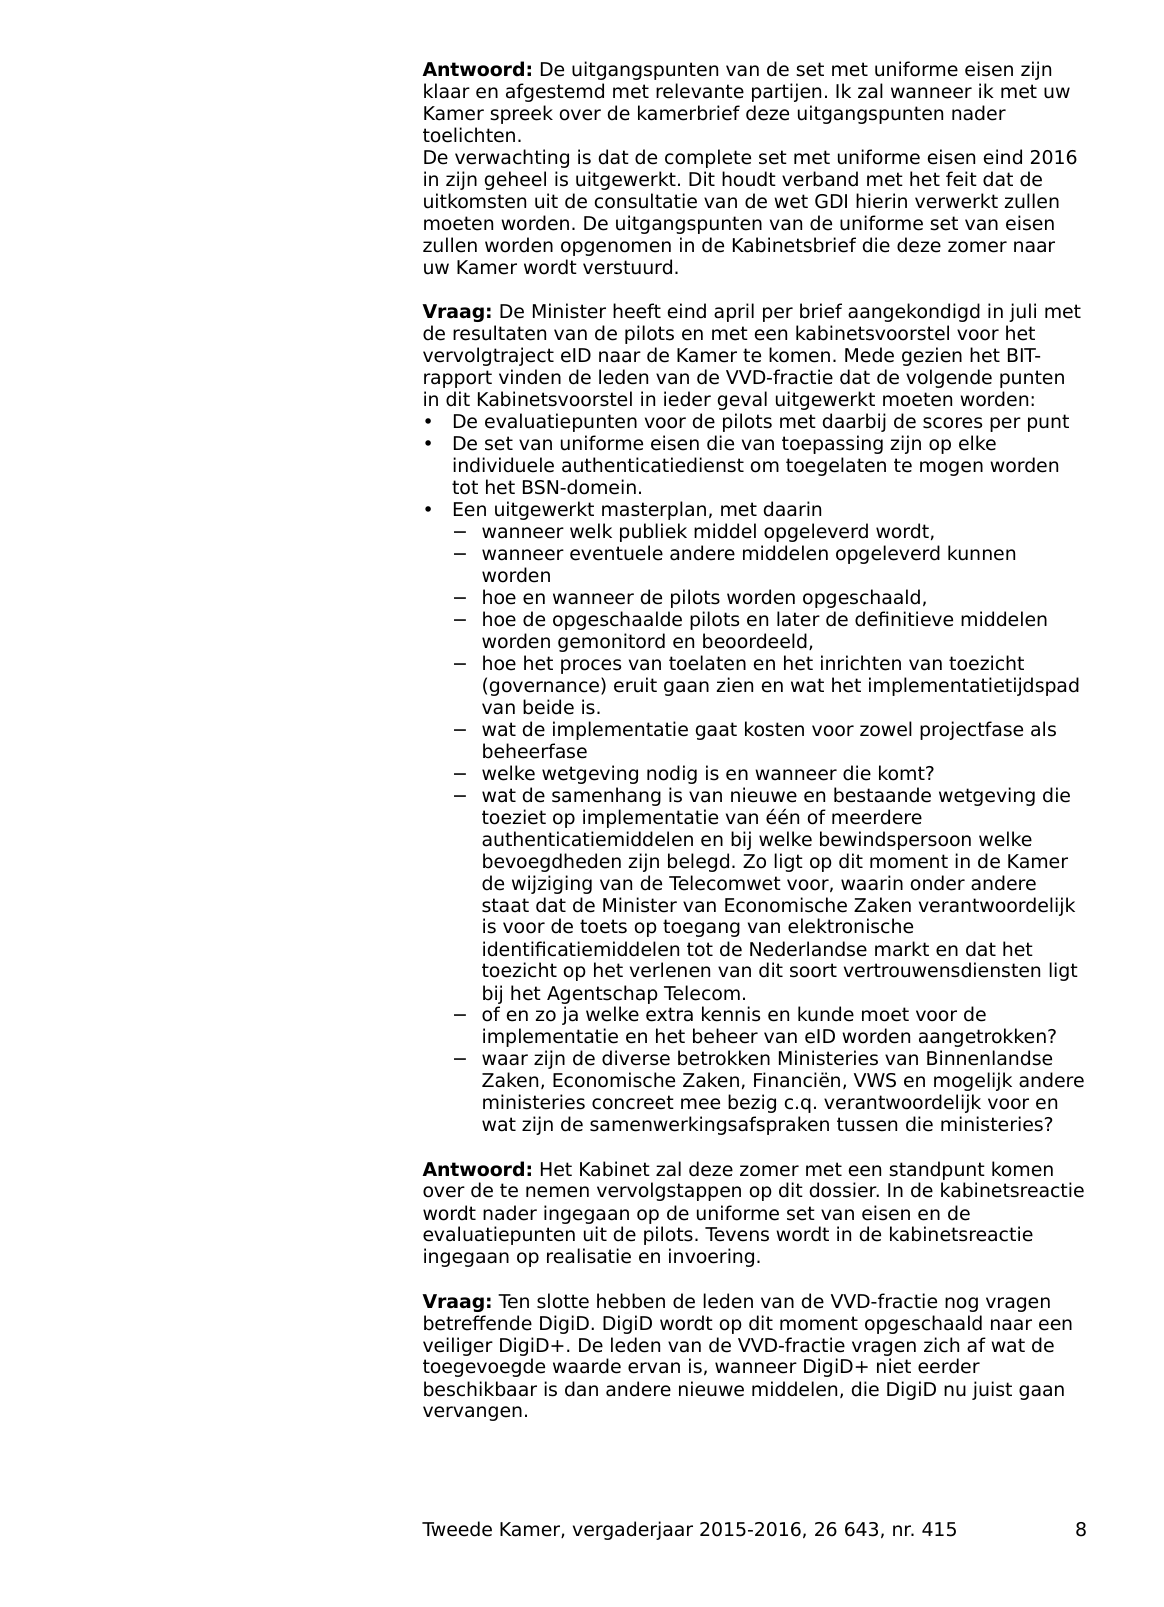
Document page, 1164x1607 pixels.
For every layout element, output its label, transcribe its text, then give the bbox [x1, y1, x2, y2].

text Antwoord: Het Kabinet zal deze zomer met een standpunt komen over de te nemen vervolgstappen op dit dossier. In de kabinetsreactie wordt nader ingegaan op de uniforme set van eisen en de evaluatiepunten uit de pilots. Tevens wordt in de kabinetsreactie ingegaan op realisatie en invoering. [422, 1158, 1087, 1268]
text • De evaluatiepunten voor de pilots met daarbij de scores per punt [422, 411, 1087, 433]
text − hoe de opgeschaalde pilots en later de definitieve middelen worden gemonitord en beoordeeld, [452, 609, 1087, 653]
text De verwachting is dat de complete set met uniforme eisen eind 2016 in zijn geheel is uitgewerkt. Dit houdt verband met het feit dat de uitkomsten uit de consultatie van de wet GDI hierin verwerkt zullen moeten worden. De uitgangspunten van de uniforme set van eisen zullen worden opgenomen in de Kabinetsbrief die deze zomer naar uw Kamer wordt verstuurd. [422, 147, 1087, 279]
text − wat de samenhang is van nieuwe en bestaande wetgeving die toeziet op implementatie van één of meerdere authenticatiemiddelen en bij welke bewindspersoon welke bevoegdheden zijn belegd. Zo ligt op dit moment in de Kamer de wijziging van de Telecomwet voor, waarin onder andere staat dat de Minister van Economische Zaken verantwoordelijk is voor de toets op toegang van elektronische identificatiemiddelen tot de Nederlandse markt en dat het toezicht op het verlenen van dit soort vertrouwensdiensten ligt bij het Agentschap Telecom. [452, 784, 1087, 1004]
text − wat de implementatie gaat kosten voor zowel projectfase als beheerfase [452, 719, 1087, 763]
text − wanneer eventuele andere middelen opgeleverd kunnen worden [452, 543, 1087, 587]
text − welke wetgeving nodig is en wanneer die komt? [452, 763, 1087, 784]
text − of en zo ja welke extra kennis en kunde moet voor de implementatie en het beheer van eID worden aangetrokken? [452, 1004, 1087, 1048]
text − hoe en wanneer de pilots worden opgeschaald, [452, 587, 1087, 609]
text • Een uitgewerkt masterplan, met daarin [422, 499, 1087, 521]
text − hoe het proces van toelaten en het inrichten van toezicht (governance) eruit gaan zien en wat het implementatietijdspad van beide is. [452, 653, 1087, 719]
text • De set van uniforme eisen die van toepassing zijn op elke individuele authenticatiedienst om toegelaten te mogen worden tot het BSN-domein. [422, 433, 1087, 499]
text Antwoord: De uitgangspunten van de set met uniforme eisen zijn klaar en afgestemd met relevante partijen. Ik zal wanneer ik met uw Kamer spreek over de kamerbrief deze uitgangspunten nader toelichten. [422, 59, 1087, 147]
text Vraag: Ten slotte hebben de leden van de VVD-fractie nog vragen betreffende DigiD. DigiD wordt op dit moment opgeschaald naar een veiliger DigiD+. De leden van de VVD-fractie vragen zich af wat de toegevoegde waarde ervan is, wanneer DigiD+ niet eerder beschikbaar is dan andere nieuwe middelen, die DigiD nu juist gaan vervangen. [422, 1291, 1087, 1422]
text Vraag: De Minister heeft eind april per brief aangekondigd in juli met de resultaten van de pilots en met een kabinetsvoorstel voor het vervolgtraject eID naar de Kamer te komen. Mede gezien het BIT-rapport vinden de leden van de VVD-fractie dat de volgende punten in dit Kabinetsvoorstel in ieder geval uitgewerkt moeten worden: [422, 301, 1087, 411]
text − waar zijn de diverse betrokken Ministeries van Binnenlandse Zaken, Economische Zaken, Financiën, VWS en mogelijk andere ministeries concreet mee bezig c.q. verantwoordelijk voor en wat zijn de samenwerkingsafspraken tussen die ministeries? [452, 1048, 1087, 1136]
text − wanneer welk publiek middel opgeleverd wordt, [452, 521, 1087, 543]
